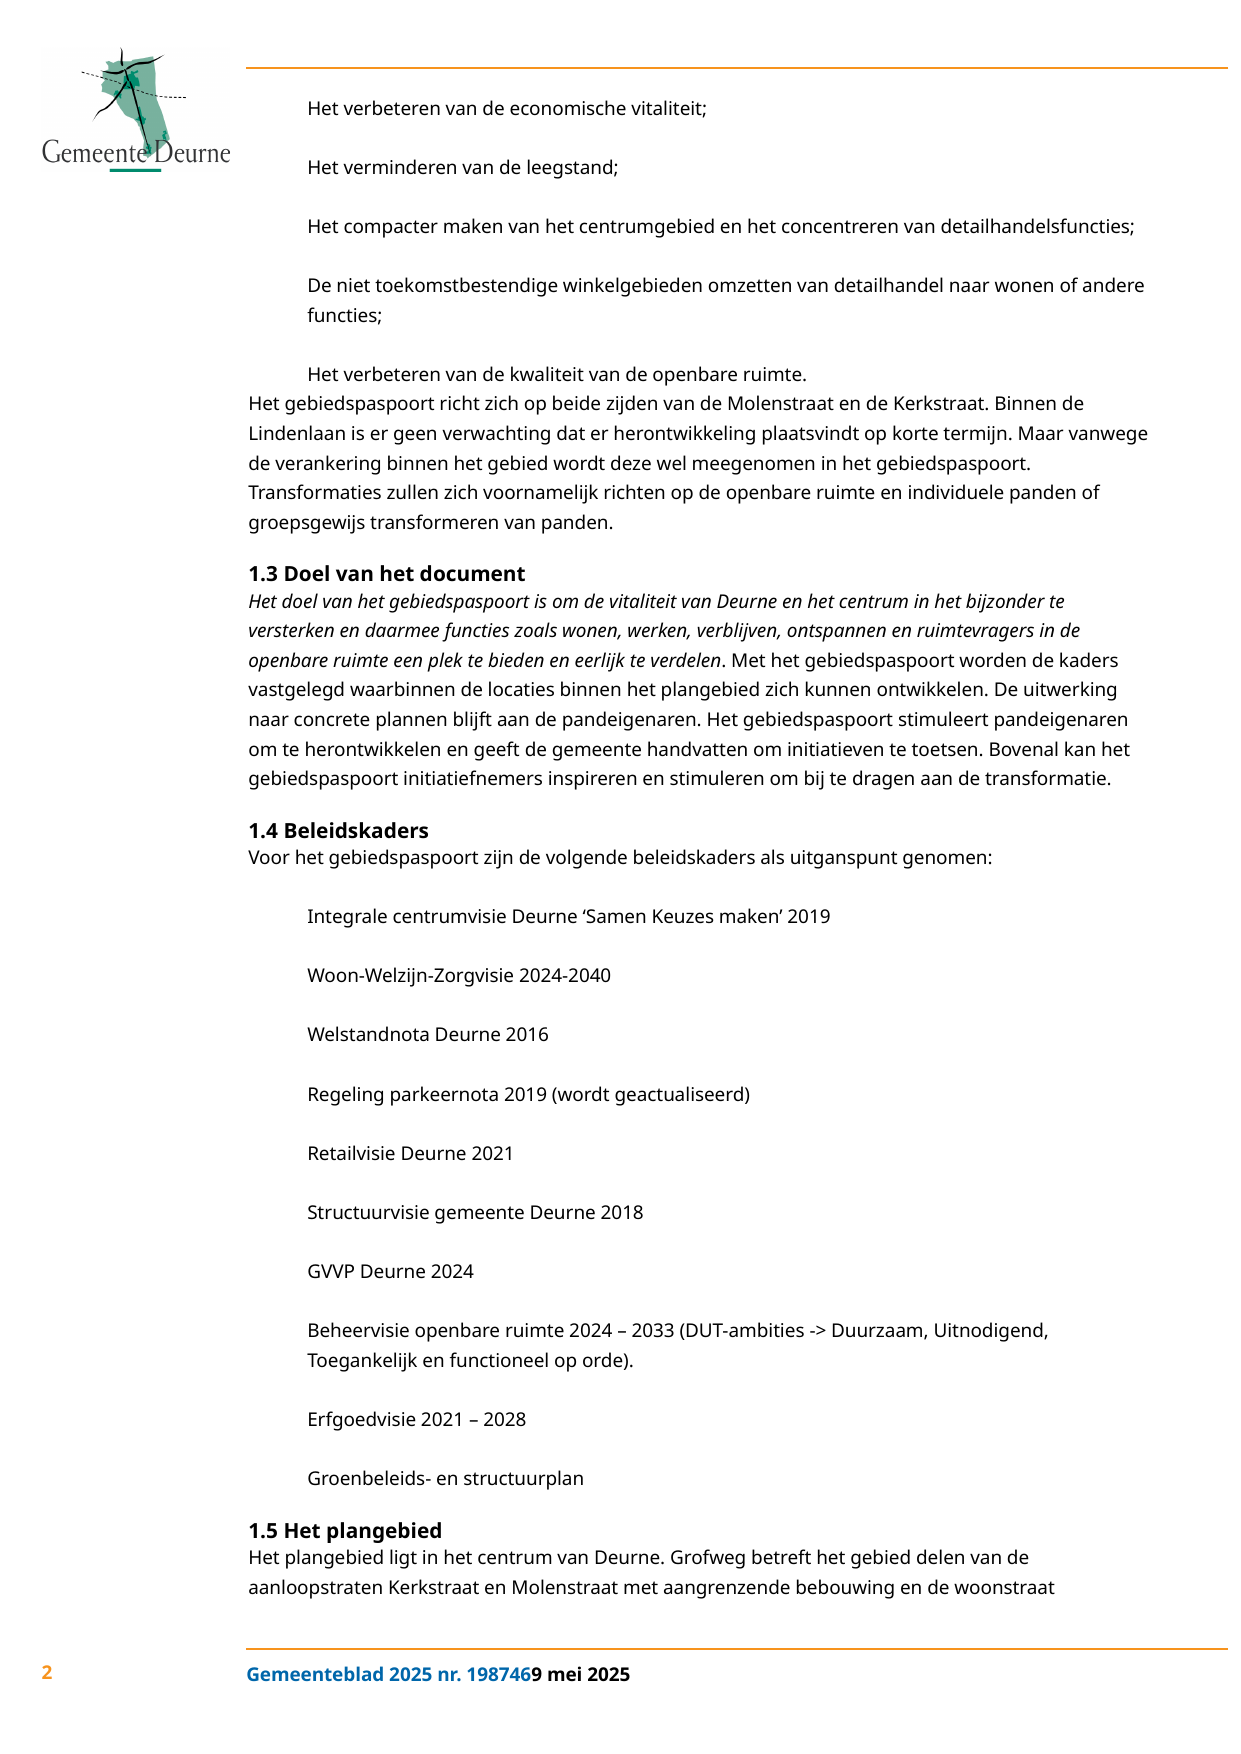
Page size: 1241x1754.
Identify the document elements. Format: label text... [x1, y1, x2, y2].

list Het verbeteren van de kwaliteit van de openbare ruimte. [248, 361, 1152, 387]
text Het plangebied ligt in het centrum van Deurne. Grofweg betreft het gebied delen van de aanloopstraten Kerkstraat en Molenstraat met aangrenzende bebouwing en de woonstraat [248, 1544, 1152, 1599]
text 1.4 Beleidskaders [248, 816, 1152, 844]
list Welstandnota Deurne 2016 [248, 1022, 1152, 1047]
picture [41, 47, 231, 172]
text Voor het gebiedspaspoort zijn de volgende beleidskaders als uitganspunt genomen: [248, 844, 1152, 870]
text Het gebiedspaspoort richt zich op beide zijden van de Molenstraat en de Kerkstraat. Binnen de Lindenlaan is er geen verwachting dat er herontwikkeling plaatsvindt op korte termijn. Maar vanwege de verankering binnen het gebied wordt deze wel meegenomen in het gebiedspaspoort. Transformaties zullen zich voornamelijk richten op de openbare ruimte en individuele panden of groepsgewijs transformeren van panden. [248, 391, 1152, 535]
list GVVP Deurne 2024 [248, 1258, 1152, 1284]
list Retailvisie Deurne 2021 [248, 1140, 1152, 1166]
list Regeling parkeernota 2019 (wordt geactualiseerd) [248, 1081, 1152, 1107]
list Het verbeteren van de economische vitaliteit; [248, 95, 1152, 121]
list De niet toekomstbestendige winkelgebieden omzetten van detailhandel naar wonen of andere functies; [248, 272, 1152, 328]
list Het verminderen van de leegstand; [248, 154, 1152, 180]
text Het doel van het gebiedspaspoort is om de vitaliteit van Deurne en het centrum in het bijzonder te versterken en daarmee functies zoals wonen, werken, verblijven, ontspannen en ruimtevragers in de openbare ruimte een plek te bieden en eerlijk te verdelen. Met het gebiedspaspoort worden de kaders vastgelegd waarbinnen de locaties binnen het plangebied zich kunnen ontwikkelen. De uitwerking naar concrete plannen blijft aan de pandeigenaren. Het gebiedspaspoort stimuleert pandeigenaren om te herontwikkelen en geeft de gemeente handvatten om initiatieven te toetsen. Bovenal kan het gebiedspaspoort initiatiefnemers inspireren en stimuleren om bij te dragen aan de transformatie. [248, 588, 1152, 791]
list Het compacter maken van het centrumgebied en het concentreren van detailhandelsfuncties; [248, 213, 1152, 239]
list Woon-Welzijn-Zorgvisie 2024-2040 [248, 962, 1152, 988]
list Beheervisie openbare ruimte 2024 – 2033 (DUT-ambities -> Duurzaam, Uitnodigend, Toegankelijk en functioneel op orde). [248, 1317, 1152, 1373]
text 1.3 Doel van het document [248, 559, 1152, 588]
list Integrale centrumvisie Deurne ‘Samen Keuzes maken’ 2019 [248, 903, 1152, 929]
list Structuurvisie gemeente Deurne 2018 [248, 1199, 1152, 1225]
list Groenbeleids- en structuurplan [248, 1465, 1152, 1491]
text 1.5 Het plangebied [248, 1516, 1152, 1544]
list Erfgoedvisie 2021 – 2028 [248, 1406, 1152, 1432]
